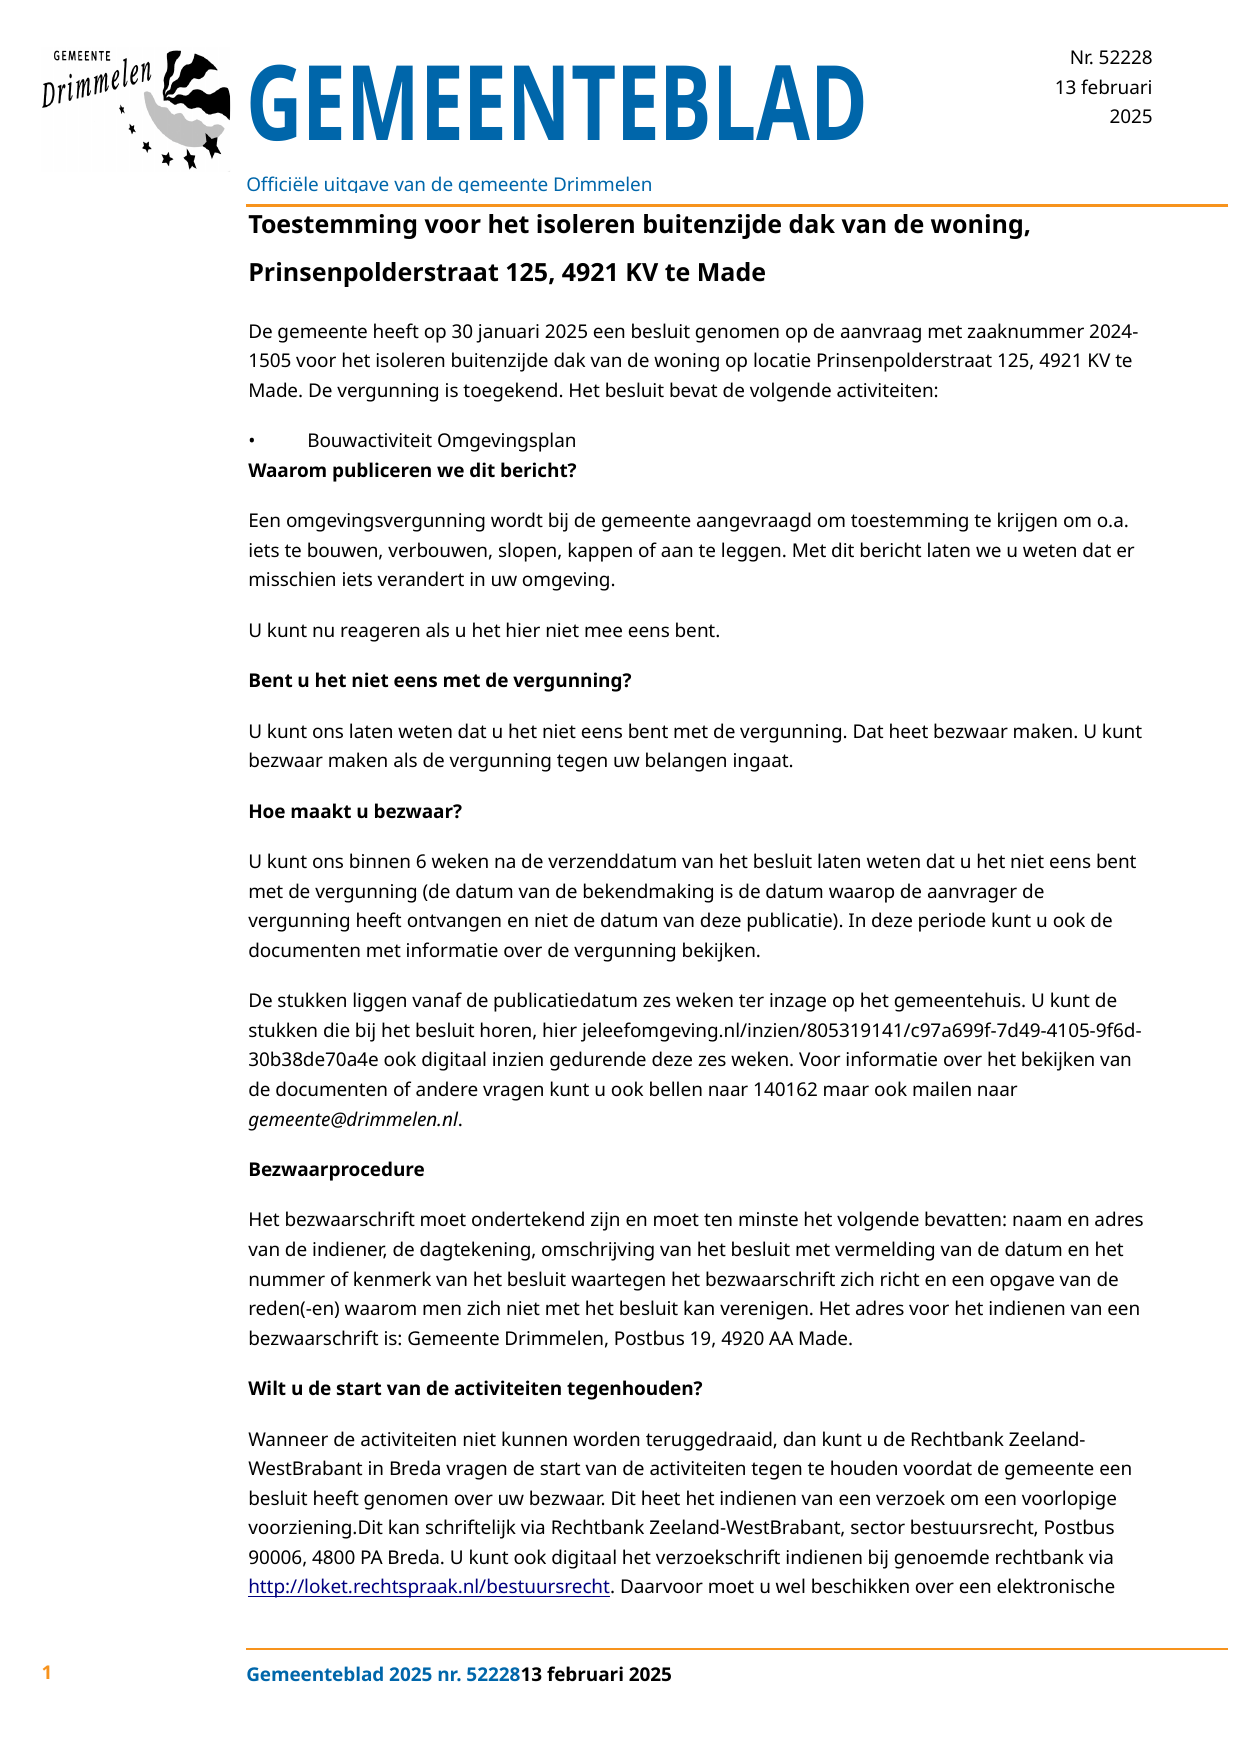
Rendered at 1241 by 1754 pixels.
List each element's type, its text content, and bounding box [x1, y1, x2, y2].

picture [41, 47, 231, 172]
text De gemeente heeft op 30 januari 2025 een besluit genomen op de aanvraag met zaaknummer 2024-1505 voor het isoleren buitenzijde dak van de woning op locatie Prinsenpolderstraat 125, 4921 KV te Made. De vergunning is toegekend. Het besluit bevat de volgende activiteiten: [248, 318, 1152, 403]
list Bouwactiviteit Omgevingsplan [248, 427, 1152, 453]
text U kunt ons laten weten dat u het niet eens bent met de vergunning. Dat heet bezwaar maken. U kunt bezwaar maken als de vergunning tegen uw belangen ingaat. [248, 718, 1152, 773]
text U kunt ons binnen 6 weken na de verzenddatum van het besluit laten weten dat u het niet eens bent met de vergunning (de datum van de bekendmaking is de datum waarop de aanvrager de vergunning heeft ontvangen en niet de datum van deze publicatie). In deze periode kunt u ook de documenten met informatie over de vergunning bekijken. [248, 848, 1152, 963]
text Waarom publiceren we dit bericht? [248, 457, 1152, 483]
text Toestemming voor het isoleren buitenzijde dak van de woning, Prinsenpolderstraat 125, 4921 KV te Made [248, 207, 1152, 288]
text Wilt u de start van de activiteiten tegenhouden? [248, 1375, 1152, 1401]
text Een omgevingsvergunning wordt bij de gemeente aangevraagd om toestemming te krijgen om o.a. iets te bouwen, verbouwen, slopen, kappen of aan te leggen. Met dit bericht laten we u weten dat er misschien iets verandert in uw omgeving. [248, 507, 1152, 592]
text De stukken liggen vanaf de publicatiedatum zes weken ter inzage op het gemeentehuis. U kunt de stukken die bij het besluit horen, hier jeleefomgeving.nl/inzien/805319141/c97a699f-7d49-4105-9f6d-30b38de70a4e ook digitaal inzien gedurende deze zes weken. Voor informatie over het bekijken van de documenten of andere vragen kunt u ook bellen naar 140162 maar ook mailen naar gemeente@drimmelen.nl. [248, 987, 1152, 1132]
text Hoe maakt u bezwaar? [248, 798, 1152, 824]
text U kunt nu reageren als u het hier niet mee eens bent. [248, 617, 1152, 643]
text Wanneer de activiteiten niet kunnen worden teruggedraaid, dan kunt u de Rechtbank Zeeland-WestBrabant in Breda vragen de start van de activiteiten tegen te houden voordat de gemeente een besluit heeft genomen over uw bezwaar. Dit heet het indienen van een verzoek om een voorlopige voorziening.Dit kan schriftelijk via Rechtbank Zeeland-WestBrabant, sector bestuursrecht, Postbus 90006, 4800 PA Breda. U kunt ook digitaal het verzoekschrift indienen bij genoemde rechtbank via http://loket.rechtspraak.nl/bestuursrecht. Daarvoor moet u wel beschikken over een elektronische [248, 1426, 1152, 1599]
text Het bezwaarschrift moet ondertekend zijn en moet ten minste het volgende bevatten: naam en adres van de indiener, de dagtekening, omschrijving van het besluit met vermelding van de datum en het nummer of kenmerk van het besluit waartegen het bezwaarschrift zich richt en een opgave van de reden(-en) waarom men zich niet met het besluit kan verenigen. Het adres voor het indienen van een bezwaarschrift is: Gemeente Drimmelen, Postbus 19, 4920 AA Made. [248, 1207, 1152, 1351]
text Bezwaarprocedure [248, 1156, 1152, 1182]
text Bent u het niet eens met de vergunning? [248, 667, 1152, 693]
